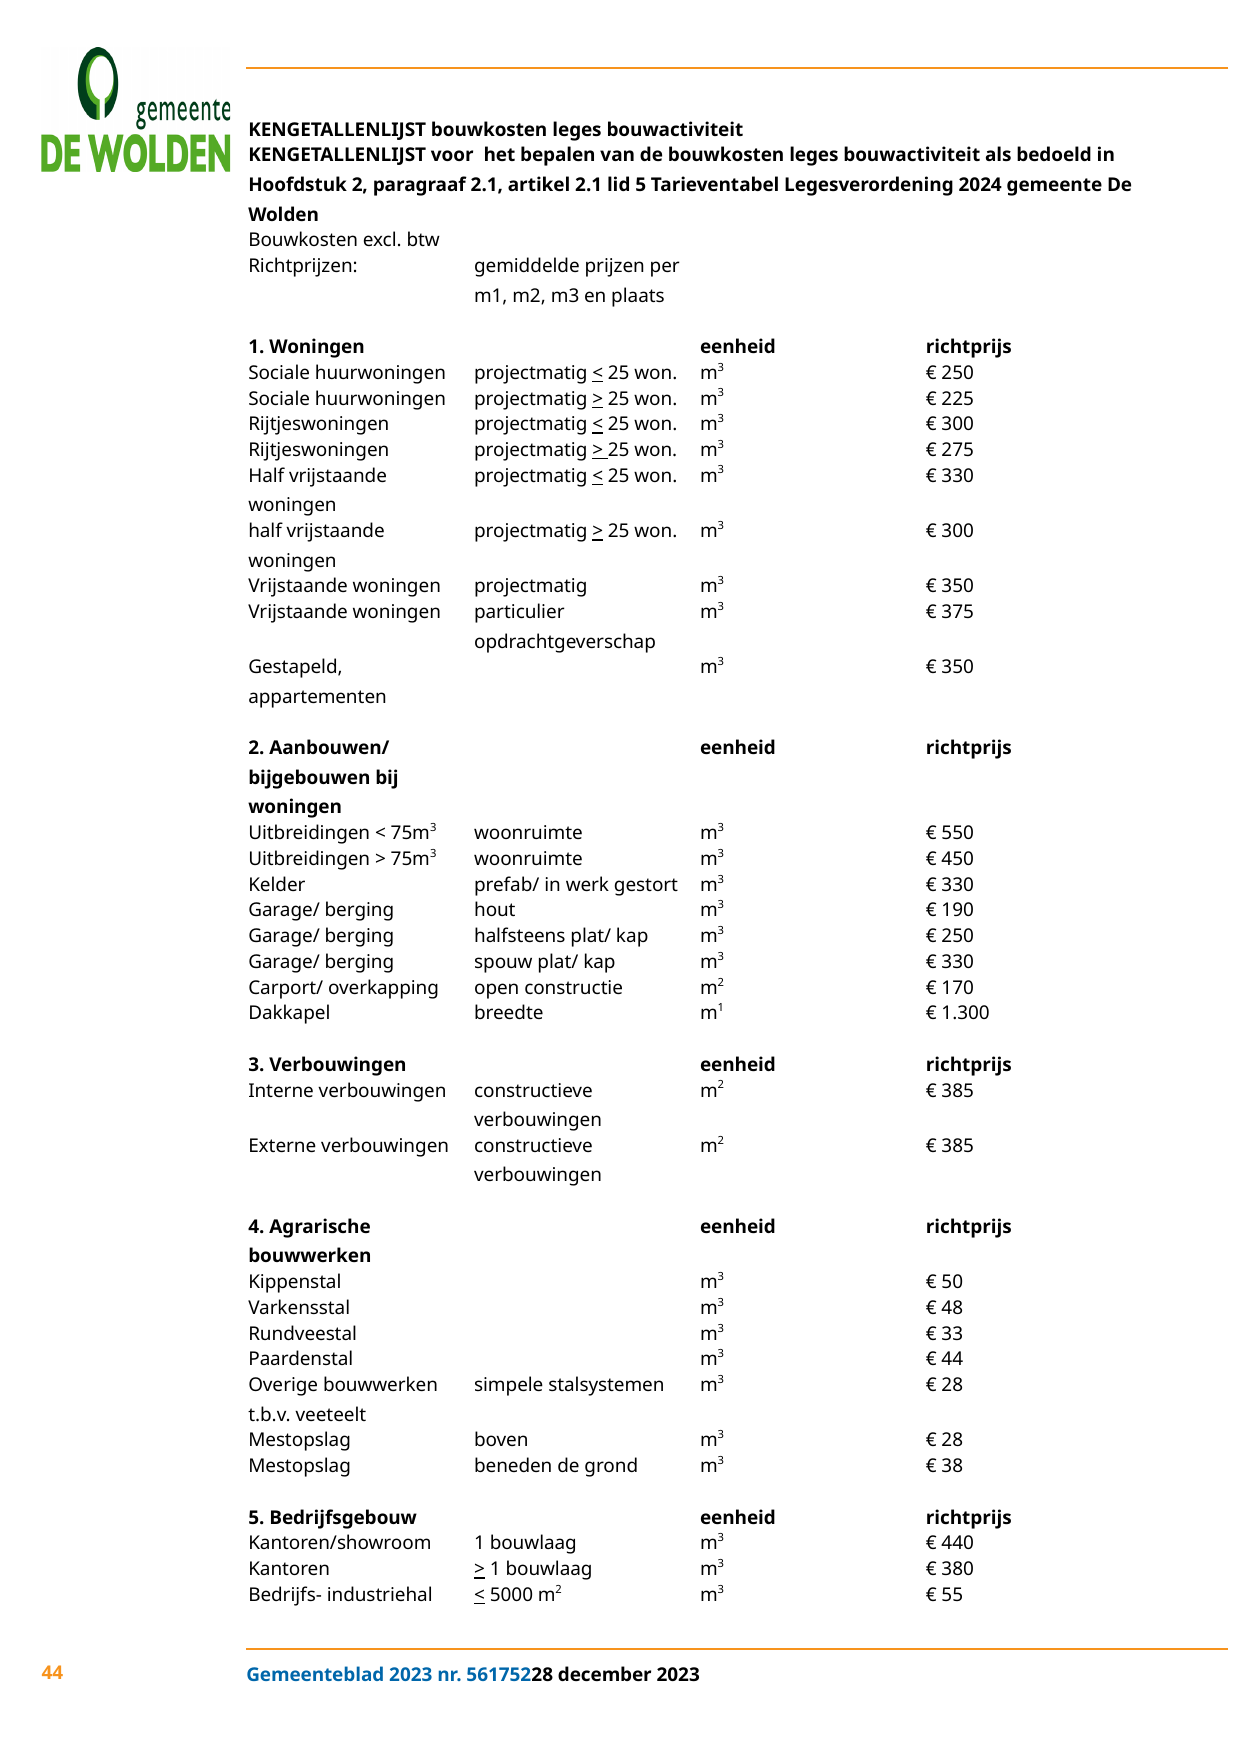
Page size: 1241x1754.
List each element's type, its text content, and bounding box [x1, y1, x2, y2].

table_cell [926, 252, 1152, 307]
table_cell beneden de grond [474, 1453, 700, 1478]
table_cell constructieve verbouwingen [474, 1132, 700, 1187]
table_cell € 385 [926, 1132, 1152, 1187]
table_cell [474, 226, 700, 252]
table_cell € 330 [926, 871, 1152, 897]
table_cell Half vrijstaande woningen [248, 462, 474, 517]
table_cell 5. Bedrijfsgebouw [248, 1504, 474, 1529]
table_cell € 225 [926, 385, 1152, 410]
table_cell Externe verbouwingen [248, 1132, 474, 1187]
table_cell [474, 1504, 700, 1529]
table_cell [926, 1188, 1152, 1213]
table_cell [474, 333, 700, 359]
table_cell boven [474, 1427, 700, 1452]
table_cell € 28 [926, 1427, 1152, 1452]
table_cell breedte [474, 1000, 700, 1025]
table_cell Bouwkosten excl. btw [248, 226, 474, 252]
table_cell richtprijs [926, 1051, 1152, 1077]
table_cell m3 [700, 820, 926, 845]
table_cell constructieve verbouwingen [474, 1077, 700, 1132]
table_cell Overige bouwwerken t.b.v. veeteelt [248, 1371, 474, 1427]
table_cell Sociale huurwoningen [248, 359, 474, 385]
table_cell Paardenstal [248, 1346, 474, 1371]
table_cell richtprijs [926, 333, 1152, 359]
table_cell Varkensstal [248, 1294, 474, 1320]
table_cell [474, 1346, 700, 1371]
table_cell projectmatig [474, 573, 700, 598]
table_cell [700, 252, 926, 307]
table_cell € 38 [926, 1453, 1152, 1478]
table_cell Sociale huurwoningen [248, 385, 474, 410]
table_cell [474, 308, 700, 333]
table_cell Interne verbouwingen [248, 1077, 474, 1132]
table_cell € 440 [926, 1530, 1152, 1555]
table_cell > 1 bouwlaag [474, 1555, 700, 1581]
table_cell € 350 [926, 654, 1152, 709]
table_cell [474, 1478, 700, 1504]
table_cell m3 [700, 1581, 926, 1607]
table_cell m3 [700, 654, 926, 709]
table_cell m3 [700, 1427, 926, 1452]
table_cell richtprijs [926, 1213, 1152, 1268]
table_cell 1. Woningen [248, 333, 474, 359]
table_cell € 450 [926, 845, 1152, 871]
table_cell Kantoren [248, 1555, 474, 1581]
table_cell m3 [700, 385, 926, 410]
table_cell [474, 735, 700, 819]
table_cell [926, 709, 1152, 734]
table_cell eenheid [700, 1504, 926, 1529]
table_cell m3 [700, 1346, 926, 1371]
table_cell € 250 [926, 359, 1152, 385]
table_cell projectmatig > 25 won. [474, 436, 700, 462]
table_cell m3 [700, 1555, 926, 1581]
table_cell richtprijs [926, 735, 1152, 819]
table_cell woonruimte [474, 845, 700, 871]
table_cell [926, 226, 1152, 252]
table_cell € 350 [926, 573, 1152, 598]
table_cell [248, 709, 474, 734]
table_cell € 44 [926, 1346, 1152, 1371]
table_cell eenheid [700, 1213, 926, 1268]
table_cell [474, 1188, 700, 1213]
table_cell eenheid [700, 333, 926, 359]
table_cell € 50 [926, 1269, 1152, 1294]
table_cell projectmatig < 25 won. [474, 462, 700, 517]
table_cell Garage/ berging [248, 897, 474, 922]
picture [41, 47, 231, 172]
table_cell [700, 709, 926, 734]
table_cell m3 [700, 948, 926, 974]
table_cell spouw plat/ kap [474, 948, 700, 974]
table_cell projectmatig > 25 won. [474, 385, 700, 410]
table_cell woonruimte [474, 820, 700, 845]
table_cell € 330 [926, 462, 1152, 517]
table_cell Bedrijfs- industriehal [248, 1581, 474, 1607]
table_cell € 55 [926, 1581, 1152, 1607]
table_cell m3 [700, 1371, 926, 1427]
table_cell Vrijstaande woningen [248, 573, 474, 598]
table_cell projectmatig < 25 won. [474, 410, 700, 436]
table_cell Rundveestal [248, 1320, 474, 1346]
table_cell [700, 308, 926, 333]
table_cell eenheid [700, 735, 926, 819]
table_cell m3 [700, 1320, 926, 1346]
table_cell € 170 [926, 974, 1152, 999]
table_cell projectmatig < 25 won. [474, 359, 700, 385]
table_cell 2. Aanbouwen/ bijgebouwen bij woningen [248, 735, 474, 819]
table_cell m2 [700, 974, 926, 999]
table_cell halfsteens plat/ kap [474, 923, 700, 948]
table_cell € 250 [926, 923, 1152, 948]
table_cell eenheid [700, 1051, 926, 1077]
text KENGETALLENLIJST bouwkosten leges bouwactiviteit [248, 116, 1152, 141]
table_cell m3 [700, 598, 926, 653]
table_cell [474, 1025, 700, 1051]
table_cell [248, 308, 474, 333]
table_cell Mestopslag [248, 1453, 474, 1478]
table_cell m3 [700, 410, 926, 436]
table_cell [248, 1478, 474, 1504]
table_cell € 1.300 [926, 1000, 1152, 1025]
table_cell € 380 [926, 1555, 1152, 1581]
table_cell Gestapeld, appartementen [248, 654, 474, 709]
table_cell 3. Verbouwingen [248, 1051, 474, 1077]
table_cell € 550 [926, 820, 1152, 845]
table_cell € 330 [926, 948, 1152, 974]
table_cell € 190 [926, 897, 1152, 922]
table_cell hout [474, 897, 700, 922]
table_cell richtprijs [926, 1504, 1152, 1529]
table_cell Rijtjeswoningen [248, 410, 474, 436]
table_cell Rijtjeswoningen [248, 436, 474, 462]
table_cell m1 [700, 1000, 926, 1025]
table_cell € 300 [926, 410, 1152, 436]
table_cell [474, 1320, 700, 1346]
table_cell [474, 1051, 700, 1077]
table_cell [474, 1294, 700, 1320]
table_cell € 275 [926, 436, 1152, 462]
table_cell € 375 [926, 598, 1152, 653]
table_cell Kelder [248, 871, 474, 897]
table_cell [926, 1025, 1152, 1051]
table_cell Uitbreidingen < 75m3 [248, 820, 474, 845]
table_cell [700, 1478, 926, 1504]
table_cell € 33 [926, 1320, 1152, 1346]
table_cell € 300 [926, 517, 1152, 572]
table_cell Uitbreidingen > 75m3 [248, 845, 474, 871]
table_cell projectmatig > 25 won. [474, 517, 700, 572]
table_cell m3 [700, 1530, 926, 1555]
table_cell € 48 [926, 1294, 1152, 1320]
table_cell Carport/ overkapping [248, 974, 474, 999]
table_cell 1 bouwlaag [474, 1530, 700, 1555]
table_cell [700, 226, 926, 252]
table_cell Mestopslag [248, 1427, 474, 1452]
table_cell m2 [700, 1132, 926, 1187]
table_cell simpele stalsystemen [474, 1371, 700, 1427]
table_cell m3 [700, 1294, 926, 1320]
table_cell Kantoren/showroom [248, 1530, 474, 1555]
table_cell [474, 1269, 700, 1294]
table_cell m3 [700, 573, 926, 598]
table_cell Richtprijzen: [248, 252, 474, 307]
table_cell m3 [700, 517, 926, 572]
table_cell Garage/ berging [248, 923, 474, 948]
table_cell € 28 [926, 1371, 1152, 1427]
table_header KENGETALLENLIJST voor het bepalen van de bouwkosten leges bouwactiviteit als bedoeld in Hoofdstuk 2, paragraaf 2.1, artikel 2.1 lid 5 Tarieventabel Legesverordening 2024 gemeente De Wolden [248, 142, 1152, 226]
table_cell [926, 1478, 1152, 1504]
table_cell 4. Agrarische bouwwerken [248, 1213, 474, 1268]
table_cell [474, 1213, 700, 1268]
table_cell particulier opdrachtgeverschap [474, 598, 700, 653]
table_cell < 5000 m2 [474, 1581, 700, 1607]
table_cell m2 [700, 1077, 926, 1132]
table_cell Kippenstal [248, 1269, 474, 1294]
table_cell gemiddelde prijzen per m1, m2, m3 en plaats [474, 252, 700, 307]
table_cell m3 [700, 1269, 926, 1294]
table_cell half vrijstaande woningen [248, 517, 474, 572]
table_cell [926, 308, 1152, 333]
table_cell [700, 1025, 926, 1051]
table_cell [474, 654, 700, 709]
table_cell m3 [700, 897, 926, 922]
table_cell m3 [700, 359, 926, 385]
table_cell Garage/ berging [248, 948, 474, 974]
table_cell m3 [700, 436, 926, 462]
table_cell [700, 1188, 926, 1213]
table_cell m3 [700, 845, 926, 871]
table_cell m3 [700, 923, 926, 948]
table_cell m3 [700, 871, 926, 897]
table_cell m3 [700, 462, 926, 517]
table_cell prefab/ in werk gestort [474, 871, 700, 897]
table_cell [248, 1188, 474, 1213]
table_cell Dakkapel [248, 1000, 474, 1025]
table_cell Vrijstaande woningen [248, 598, 474, 653]
table_cell open constructie [474, 974, 700, 999]
table_cell [474, 709, 700, 734]
table_cell m3 [700, 1453, 926, 1478]
table_cell [248, 1025, 474, 1051]
table_cell € 385 [926, 1077, 1152, 1132]
